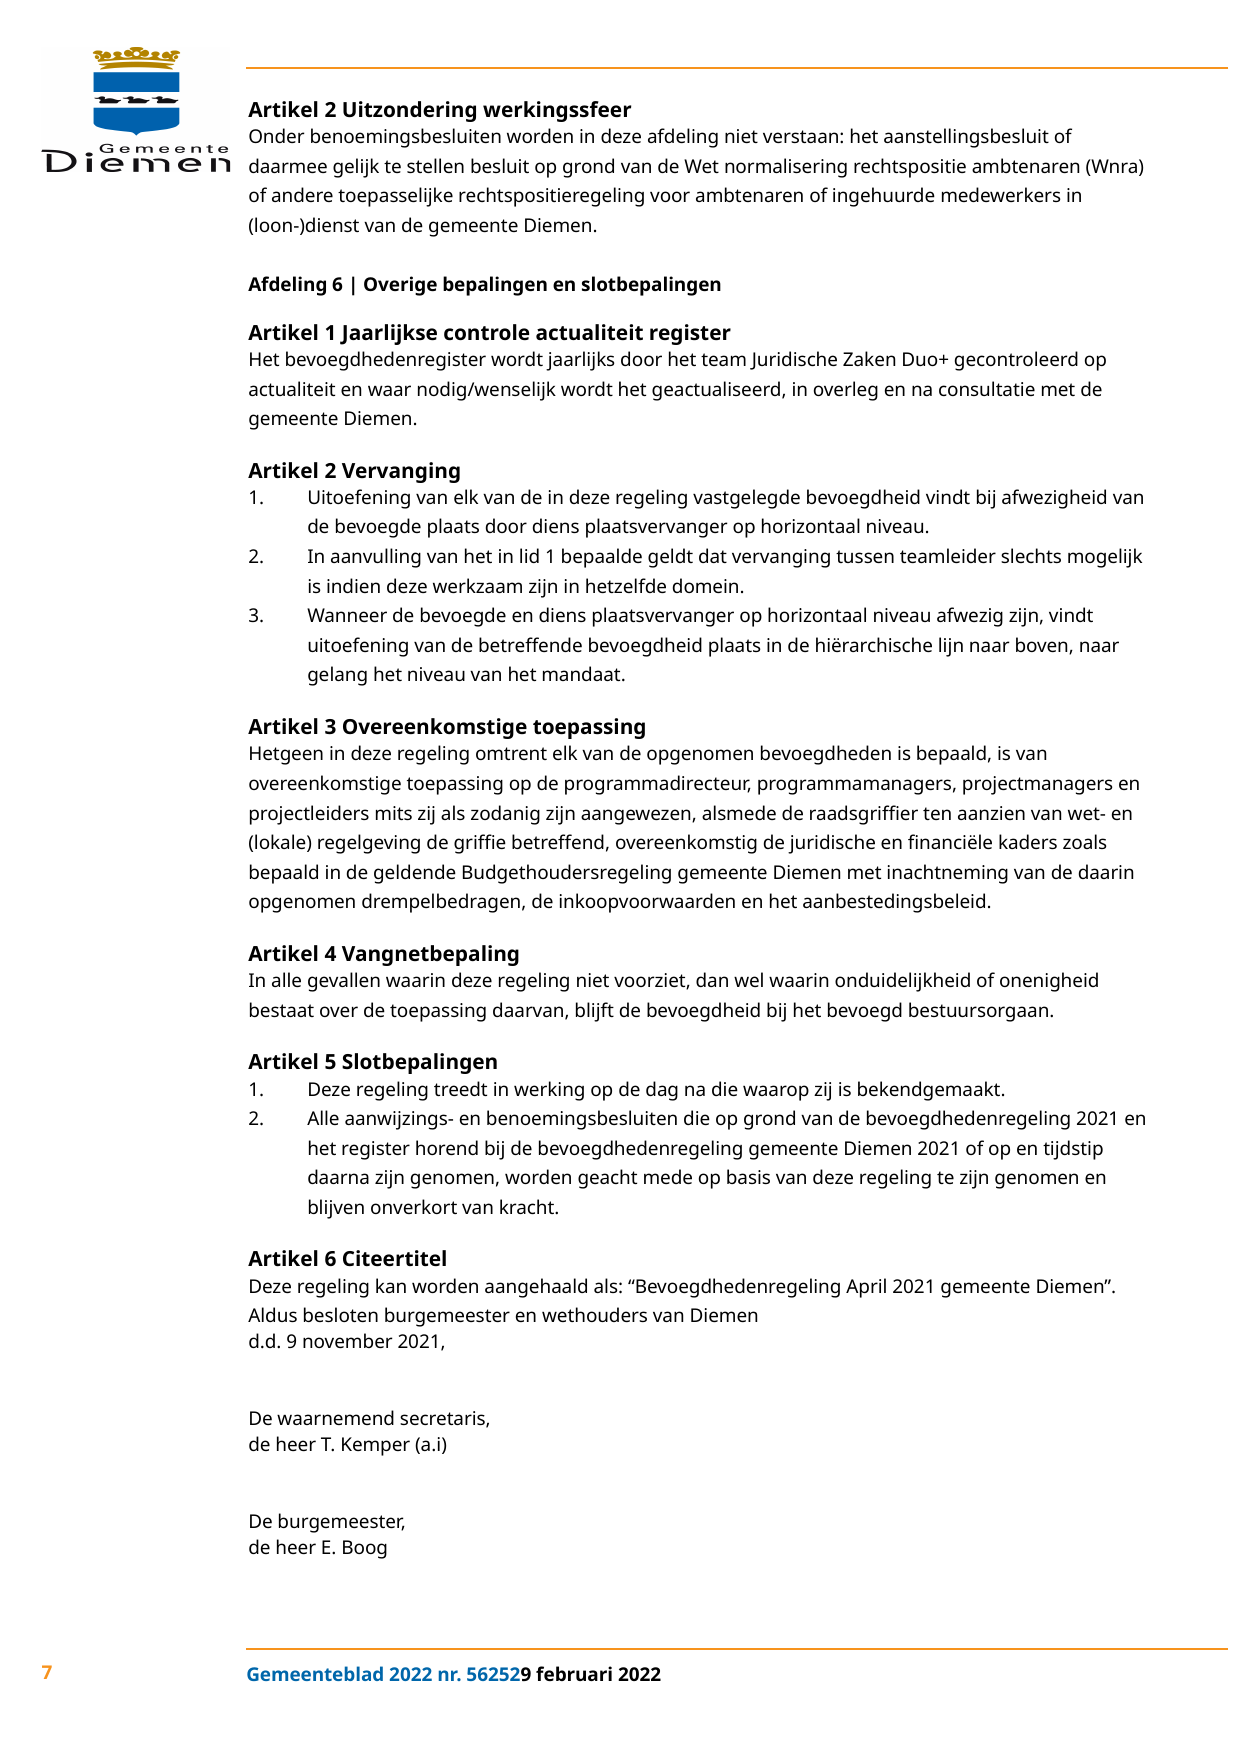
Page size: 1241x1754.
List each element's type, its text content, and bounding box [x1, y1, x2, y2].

text Artikel 4 Vangnetbepaling [248, 939, 1152, 967]
text Artikel 6 Citeertitel [248, 1244, 1152, 1273]
text d.d. 9 november 2021, [248, 1328, 1152, 1354]
text de heer T. Kemper (a.i) [248, 1431, 1152, 1457]
list In aanvulling van het in lid 1 bepaalde geldt dat vervanging tussen teamleider slechts mogelijk is indien deze werkzaam zijn in hetzelfde domein. [248, 543, 1152, 599]
text Artikel 2 Vervanging [248, 456, 1152, 484]
text De burgemeester, [248, 1508, 1152, 1534]
text Onder benoemingsbesluiten worden in deze afdeling niet verstaan: het aanstellingsbesluit of daarmee gelijk te stellen besluit op grond van de Wet normalisering rechtspositie ambtenaren (Wnra) of andere toepasselijke rechtspositieregeling voor ambtenaren of ingehuurde medewerkers in (loon-)dienst van de gemeente Diemen. [248, 123, 1152, 238]
text Afdeling 6 | Overige bepalingen en slotbepalingen [248, 271, 1152, 297]
text De waarnemend secretaris, [248, 1405, 1152, 1431]
list Alle aanwijzings- en benoemingsbesluiten die op grond van de bevoegdhedenregeling 2021 en het register horend bij de bevoegdhedenregeling gemeente Diemen 2021 of op en tijdstip daarna zijn genomen, worden geacht mede op basis van deze regeling te zijn genomen en blijven onverkort van kracht. [248, 1105, 1152, 1220]
text In alle gevallen waarin deze regeling niet voorziet, dan wel waarin onduidelijkheid of onenigheid bestaat over de toepassing daarvan, blijft de bevoegdheid bij het bevoegd bestuursorgaan. [248, 967, 1152, 1023]
text Hetgeen in deze regeling omtrent elk van de opgenomen bevoegdheden is bepaald, is van overeenkomstige toepassing op de programmadirecteur, programmamanagers, projectmanagers en projectleiders mits zij als zodanig zijn aangewezen, alsmede de raadsgriffier ten aanzien van wet- en (lokale) regelgeving de griffie betreffend, overeenkomstig de juridische en financiële kaders zoals bepaald in de geldende Budgethoudersregeling gemeente Diemen met inachtneming van de daarin opgenomen drempelbedragen, de inkoopvoorwaarden en het aanbestedingsbeleid. [248, 741, 1152, 914]
list Wanneer de bevoegde en diens plaatsvervanger op horizontaal niveau afwezig zijn, vindt uitoefening van de betreffende bevoegdheid plaats in de hiërarchische lijn naar boven, naar gelang het niveau van het mandaat. [248, 602, 1152, 687]
text Artikel 2 Uitzondering werkingssfeer [248, 95, 1152, 123]
list Deze regeling treedt in werking op de dag na die waarop zij is bekendgemaakt. [248, 1076, 1152, 1101]
text Artikel 5 Slotbepalingen [248, 1047, 1152, 1076]
text Artikel 1 Jaarlijkse controle actualiteit register [248, 318, 1152, 346]
text Deze regeling kan worden aangehaald als: “Bevoegdhedenregeling April 2021 gemeente Diemen”. [248, 1273, 1152, 1299]
text de heer E. Boog [248, 1534, 1152, 1560]
list Uitoefening van elk van de in deze regeling vastgelegde bevoegdheid vindt bij afwezigheid van de bevoegde plaats door diens plaatsvervanger op horizontaal niveau. [248, 484, 1152, 539]
text Het bevoegdhedenregister wordt jaarlijks door het team Juridische Zaken Duo+ gecontroleerd op actualiteit en waar nodig/wenselijk wordt het geactualiseerd, in overleg en na consultatie met de gemeente Diemen. [248, 346, 1152, 431]
picture [41, 47, 231, 172]
text Artikel 3 Overeenkomstige toepassing [248, 712, 1152, 741]
text Aldus besloten burgemeester en wethouders van Diemen [248, 1302, 1152, 1328]
